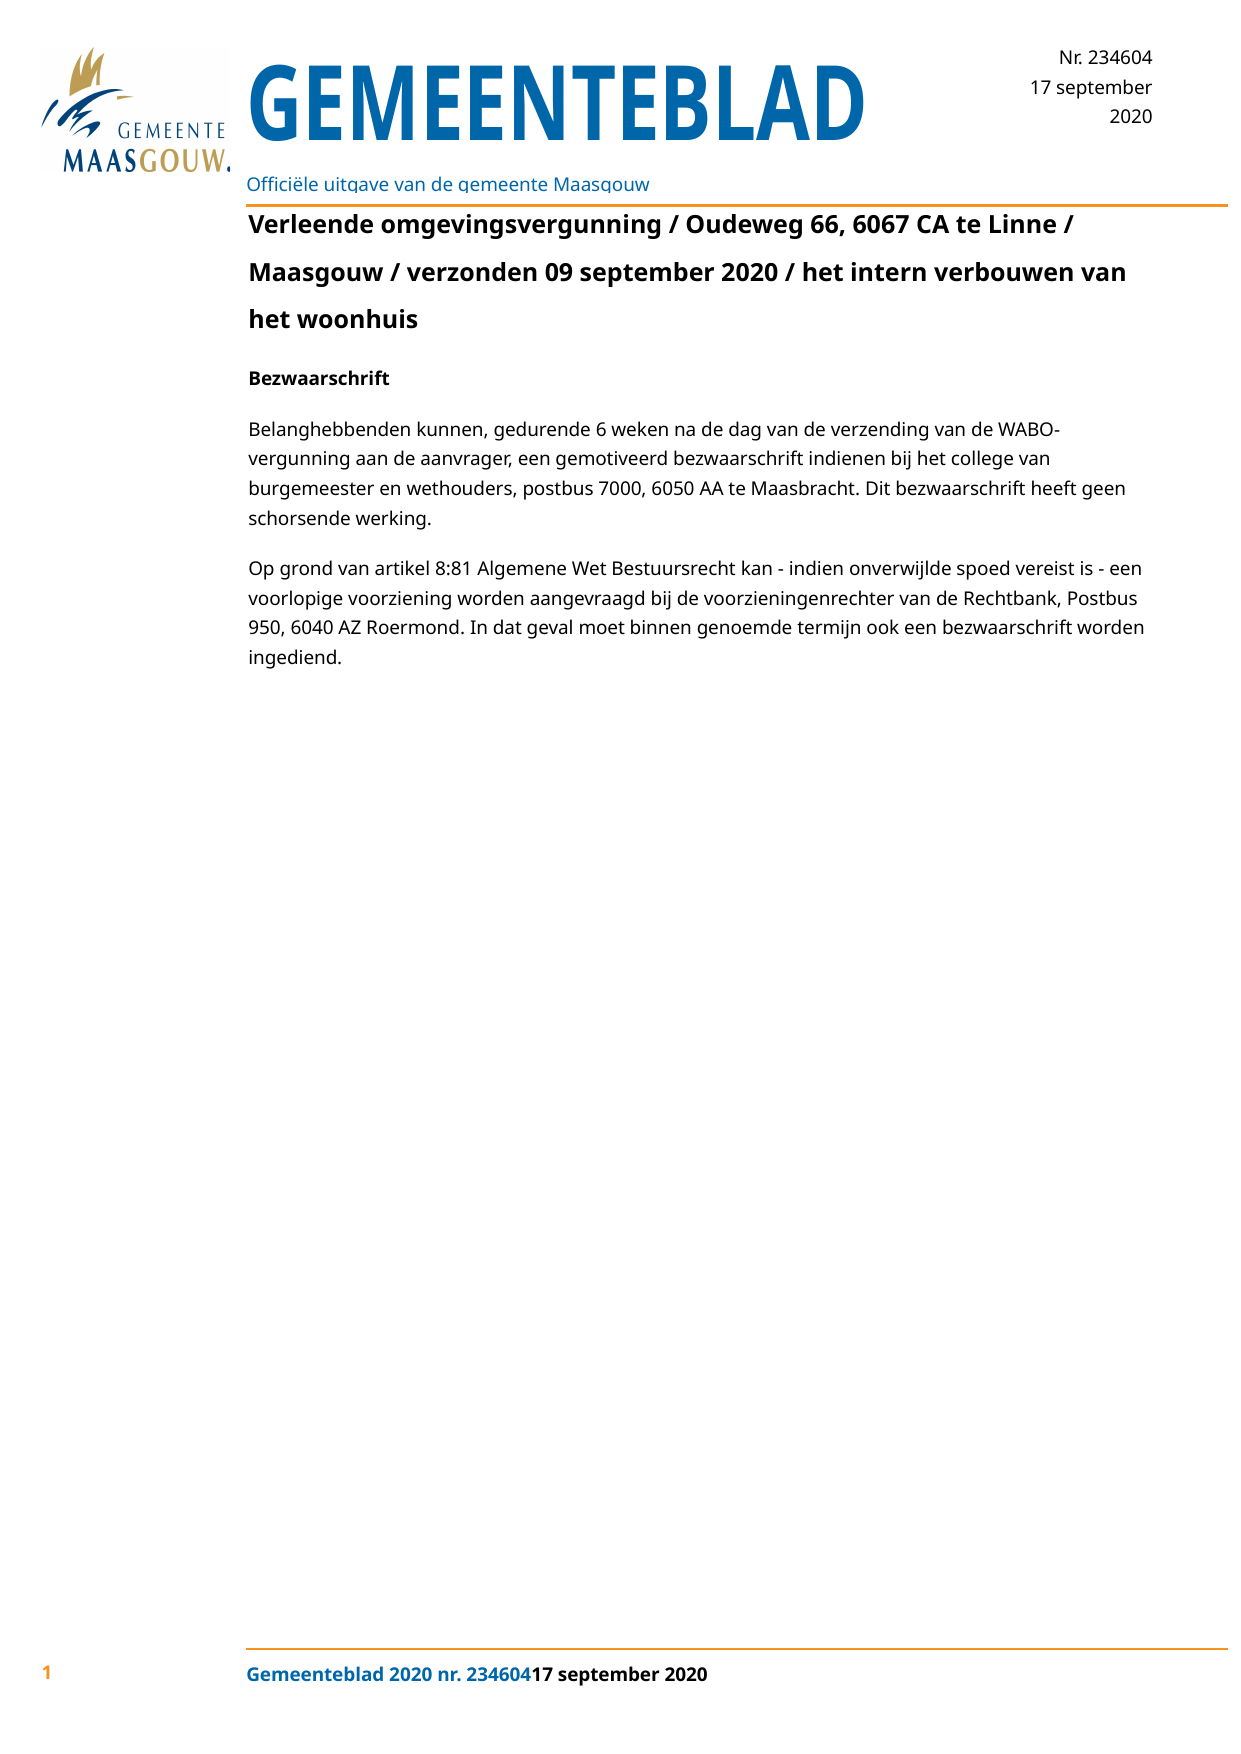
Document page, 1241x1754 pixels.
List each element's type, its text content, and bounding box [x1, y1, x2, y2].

text Verleende omgevingsvergunning / Oudeweg 66, 6067 CA te Linne / Maasgouw / verzonden 09 september 2020 / het intern verbouwen van het woonhuis [248, 207, 1152, 336]
picture [41, 47, 231, 172]
text Bezwaarschrift [248, 366, 1152, 391]
text Belanghebbenden kunnen, gedurende 6 weken na de dag van de verzending van de WABO-vergunning aan de aanvrager, een gemotiveerd bezwaarschrift indienen bij het college van burgemeester en wethouders, postbus 7000, 6050 AA te Maasbracht. Dit bezwaarschrift heeft geen schorsende werking. [248, 416, 1152, 530]
text Op grond van artikel 8:81 Algemene Wet Bestuursrecht kan - indien onverwijlde spoed vereist is - een voorlopige voorziening worden aangevraagd bij de voorzieningenrechter van de Rechtbank, Postbus 950, 6040 AZ Roermond. In dat geval moet binnen genoemde termijn ook een bezwaarschrift worden ingediend. [248, 555, 1152, 669]
